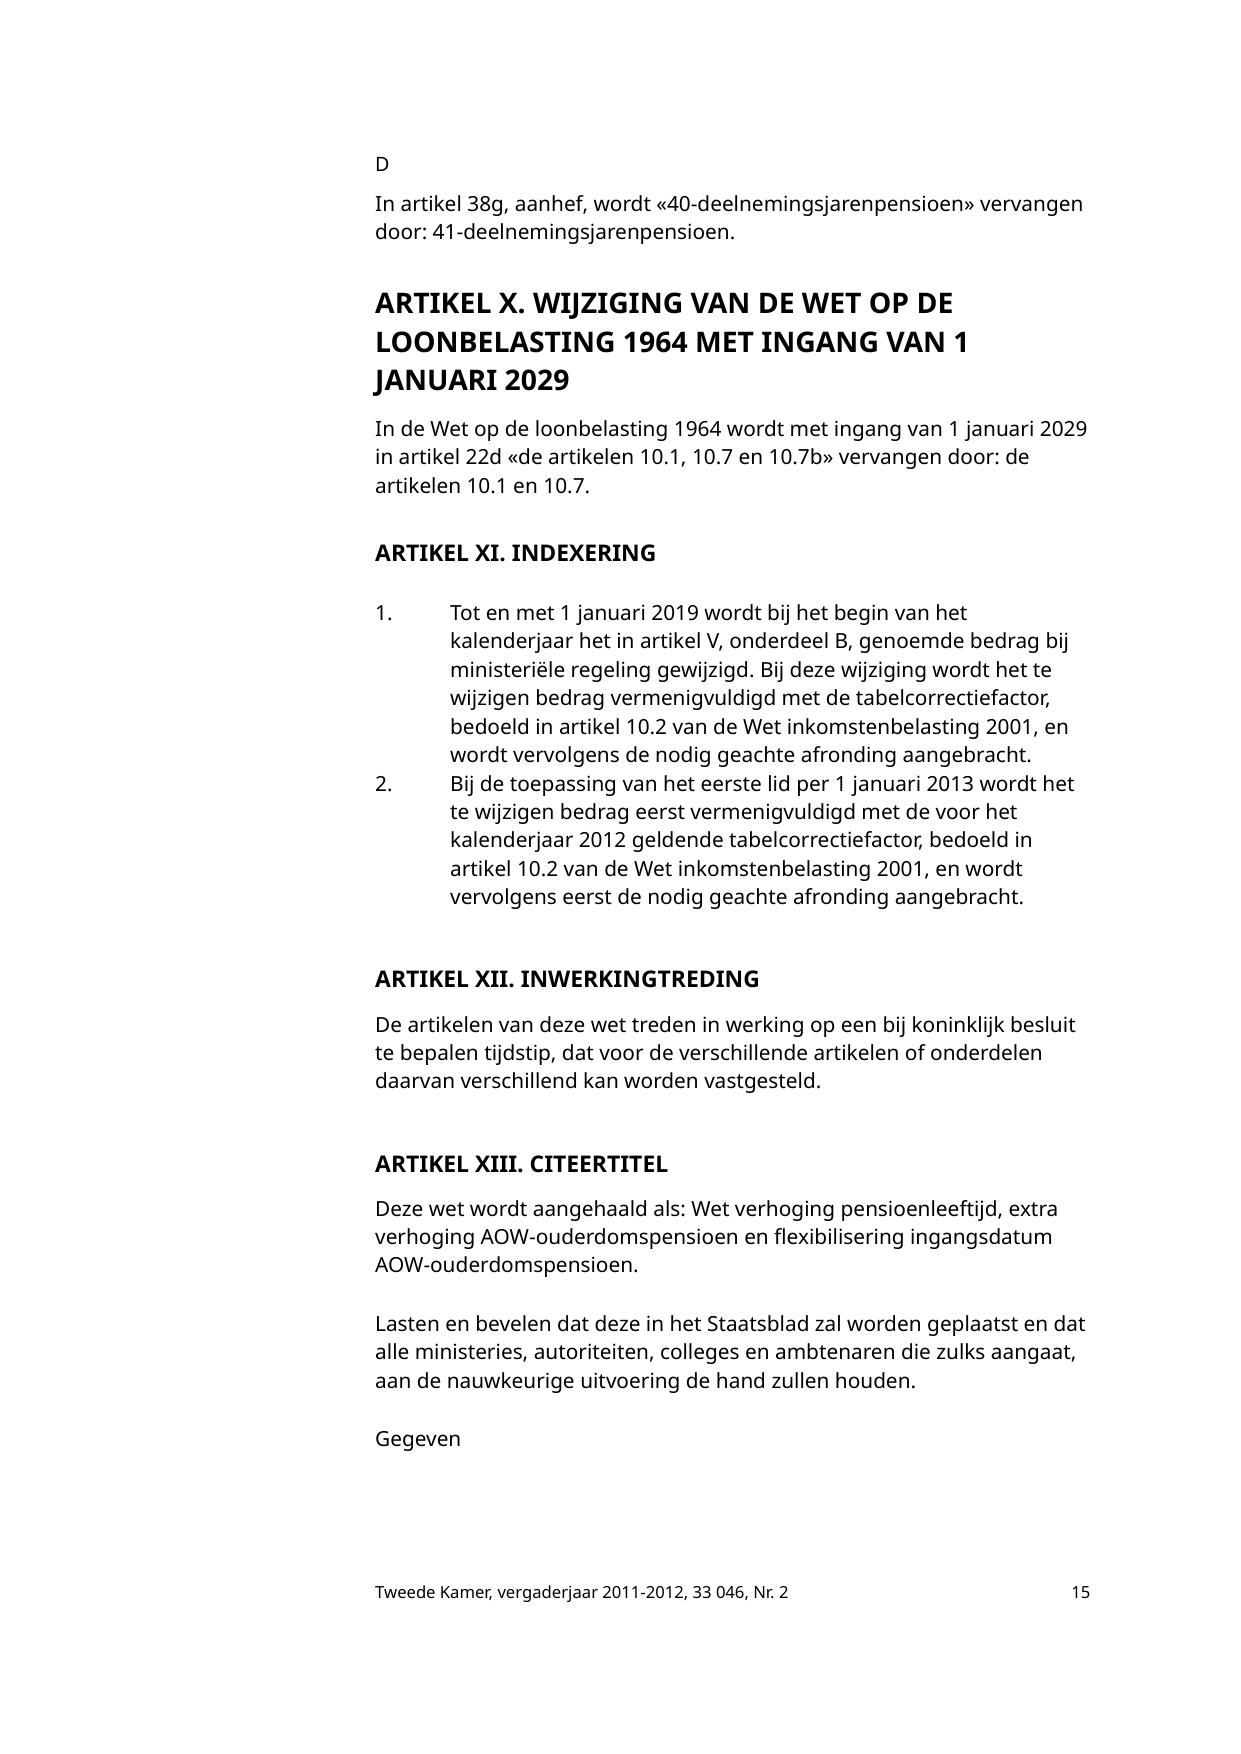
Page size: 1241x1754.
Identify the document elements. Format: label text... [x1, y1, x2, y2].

subtitle ARTIKEL XI. INDEXERING [375, 537, 1090, 568]
list Tot en met 1 januari 2019 wordt bij het begin van het kalenderjaar het in artikel V, onderdeel B, genoemde bedrag bij ministeriële regeling gewijzigd. Bij deze wijziging wordt het te wijzigen bedrag vermenigvuldigd met de tabelcorrectiefactor, bedoeld in artikel 10.2 van de Wet inkomstenbelasting 2001, en wordt vervolgens de nodig geachte afronding aangebracht. [375, 598, 1090, 769]
subtitle ARTIKEL XII. INWERKINGTREDING [375, 963, 1090, 995]
text D [375, 150, 1090, 177]
subtitle ARTIKEL XIII. CITEERTITEL [375, 1147, 1090, 1179]
text Gegeven [375, 1424, 1090, 1453]
text Lasten en bevelen dat deze in het Staatsblad zal worden geplaatst en dat alle ministeries, autoriteiten, colleges en ambtenaren die zulks aangaat, aan de nauwkeurige uitvoering de hand zullen houden. [375, 1309, 1090, 1394]
text De artikelen van deze wet treden in werking op een bij koninklijk besluit te bepalen tijdstip, dat voor de verschillende artikelen of onderdelen daarvan verschillend kan worden vastgesteld. [375, 1010, 1090, 1095]
subtitle ARTIKEL X. WIJZIGING VAN DE WET OP DE LOONBELASTING 1964 MET INGANG VAN 1 JANUARI 2029 [375, 283, 1090, 399]
text Deze wet wordt aangehaald als: Wet verhoging pensioenleeftijd, extra verhoging AOW-ouderdomspensioen en flexibilisering ingangsdatum AOW-ouderdomspensioen. [375, 1194, 1090, 1279]
list Bij de toepassing van het eerste lid per 1 januari 2013 wordt het te wijzigen bedrag eerst vermenigvuldigd met de voor het kalenderjaar 2012 geldende tabelcorrectiefactor, bedoeld in artikel 10.2 van de Wet inkomstenbelasting 2001, en wordt vervolgens eerst de nodig geachte afronding aangebracht. [375, 769, 1090, 911]
text In de Wet op de loonbelasting 1964 wordt met ingang van 1 januari 2029 in artikel 22d «de artikelen 10.1, 10.7 en 10.7b» vervangen door: de artikelen 10.1 en 10.7. [375, 414, 1090, 499]
text In artikel 38g, aanhef, wordt «40-deelnemingsjarenpensioen» vervangen door: 41-deelnemingsjarenpensioen. [375, 189, 1090, 246]
